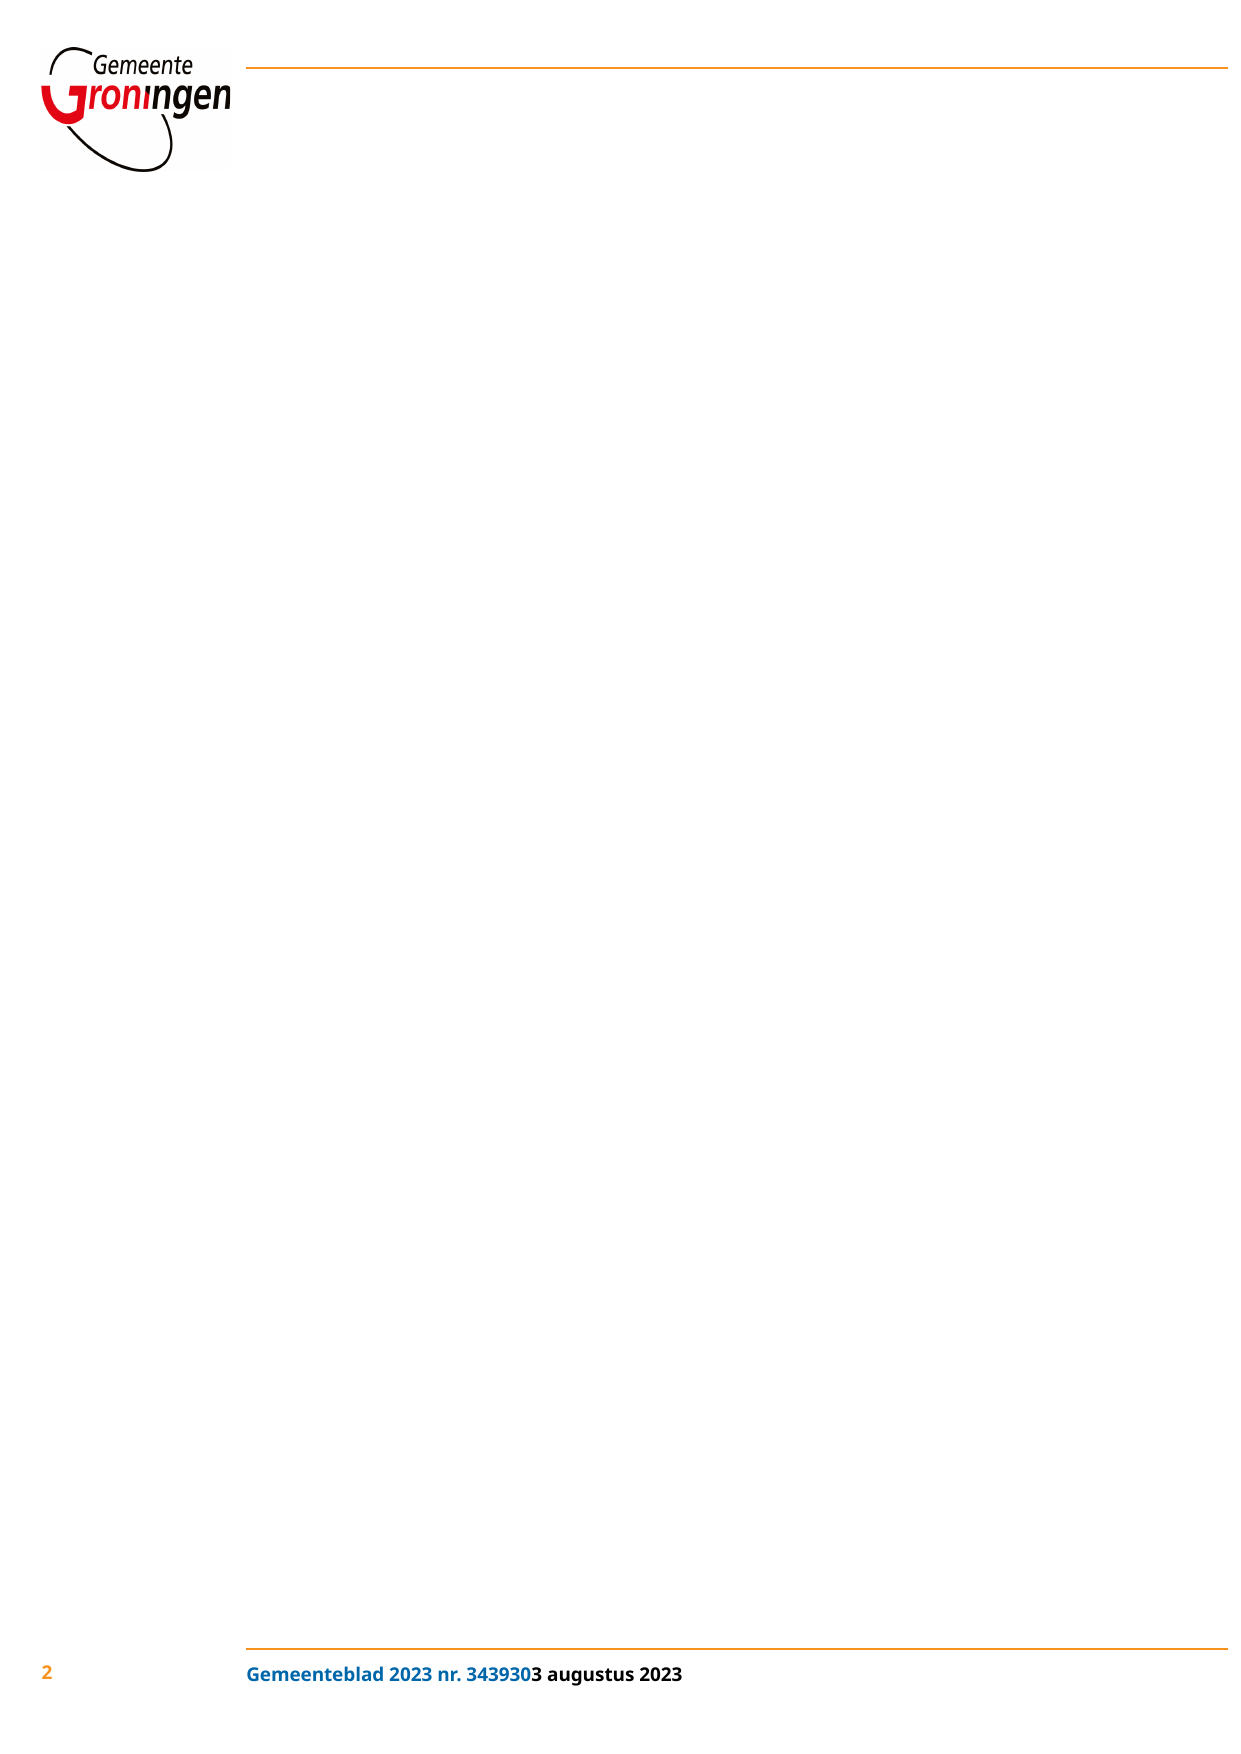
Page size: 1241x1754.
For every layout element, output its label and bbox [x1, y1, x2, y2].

picture [41, 47, 231, 172]
